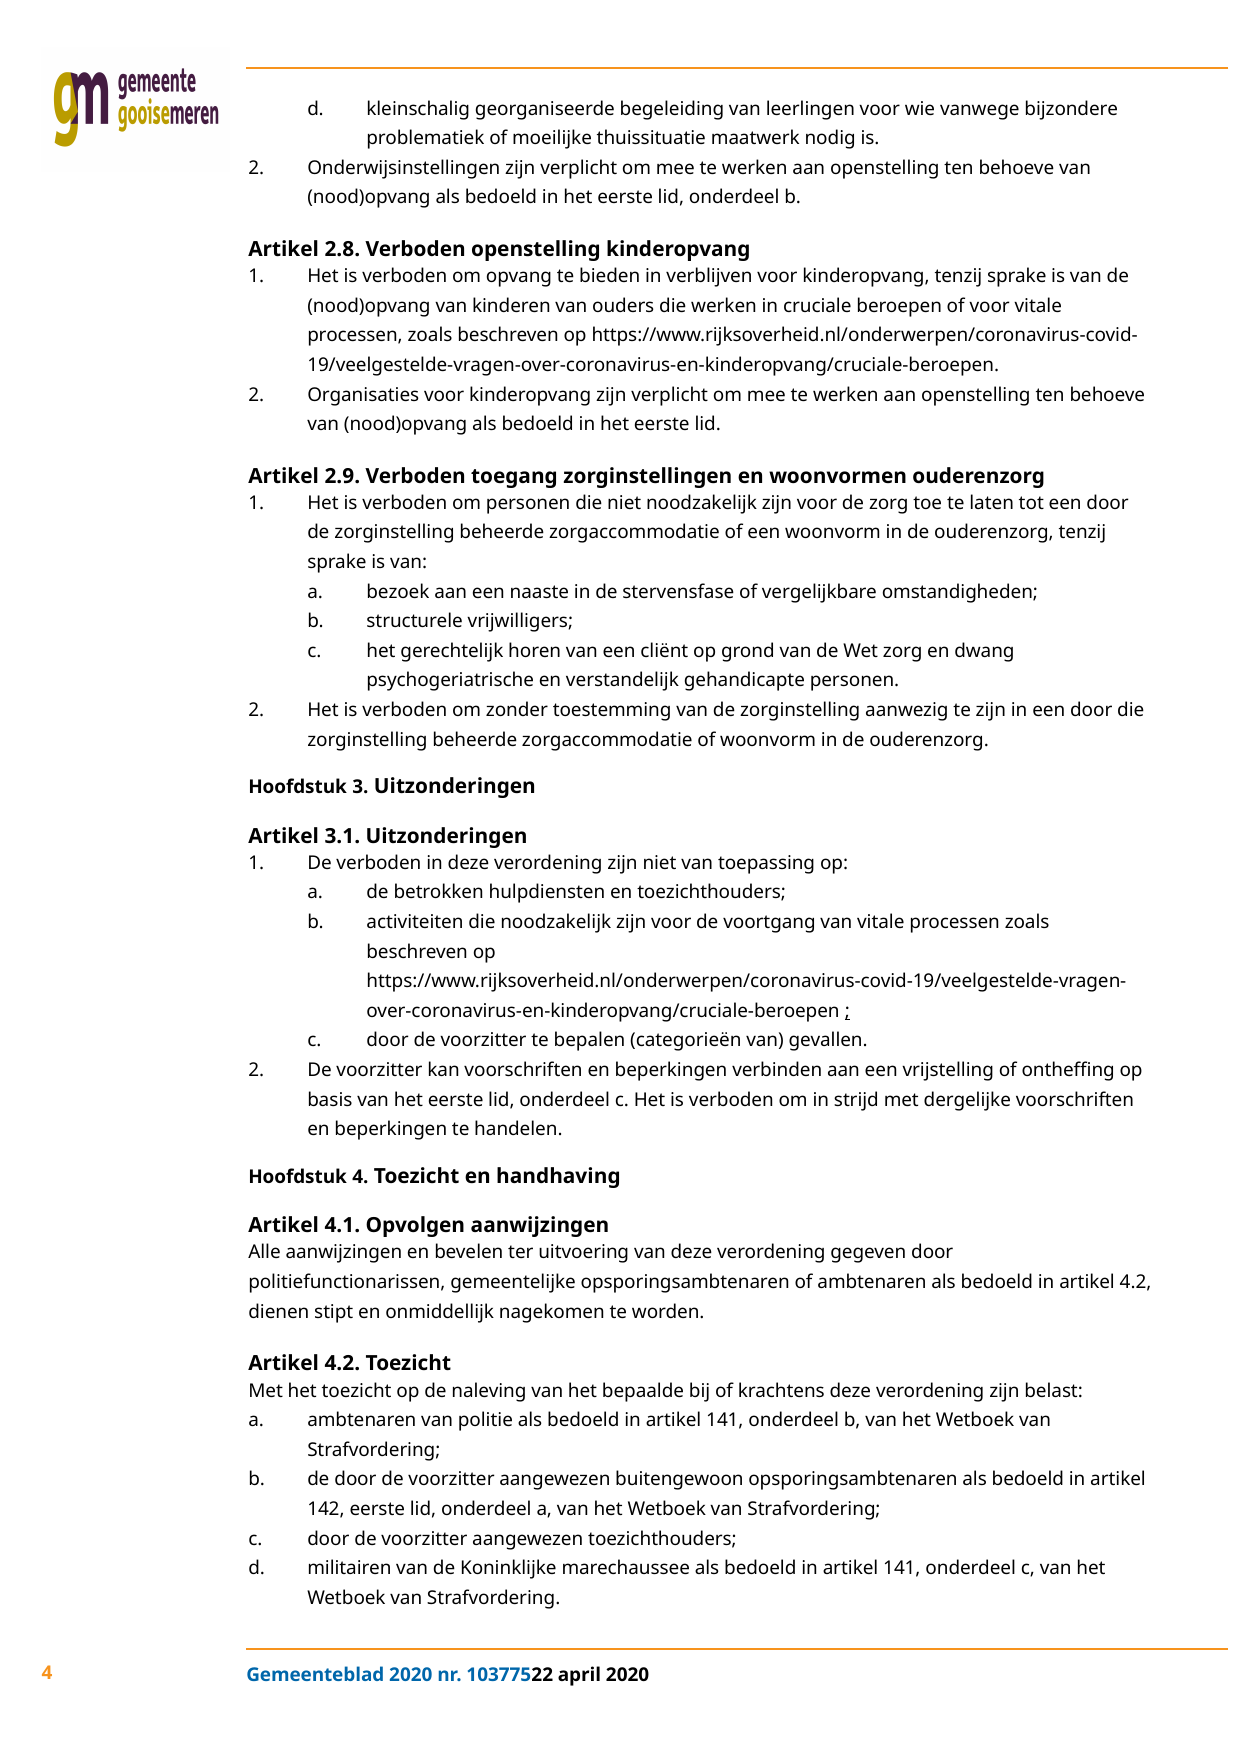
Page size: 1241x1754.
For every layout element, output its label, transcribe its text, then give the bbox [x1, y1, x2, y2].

text Alle aanwijzingen en bevelen ter uitvoering van deze verordening gegeven door politiefunctionarissen, gemeentelijke opsporingsambtenaren of ambtenaren als bedoeld in artikel 4.2, dienen stipt en onmiddellijk nagekomen te worden. [248, 1239, 1152, 1324]
list ambtenaren van politie als bedoeld in artikel 141, onderdeel b, van het Wetboek van Strafvordering; [248, 1406, 1152, 1462]
text Artikel 2.9. Verboden toegang zorginstellingen en woonvormen ouderenzorg [248, 461, 1152, 489]
text Artikel 4.1. Opvolgen aanwijzingen [248, 1210, 1152, 1239]
list kleinschalig georganiseerde begeleiding van leerlingen voor wie vanwege bijzondere problematiek of moeilijke thuissituatie maatwerk nodig is. [307, 95, 1152, 150]
text Artikel 2.8. Verboden openstelling kinderopvang [248, 234, 1152, 262]
list door de voorzitter te bepalen (categorieën van) gevallen. [307, 1027, 1152, 1052]
text Hoofdstuk 4. Toezicht en handhaving [248, 1161, 1152, 1189]
list Het is verboden om zonder toestemming van de zorginstelling aanwezig te zijn in een door die zorginstelling beheerde zorgaccommodatie of woonvorm in de ouderenzorg. [248, 696, 1152, 752]
list Onderwijsinstellingen zijn verplicht om mee te werken aan openstelling ten behoeve van (nood)opvang als bedoeld in het eerste lid, onderdeel b. [248, 154, 1152, 209]
list Het is verboden om personen die niet noodzakelijk zijn voor de zorg toe te laten tot een door de zorginstelling beheerde zorgaccommodatie of een woonvorm in de ouderenzorg, tenzij sprake is van: [248, 489, 1152, 574]
list De verboden in deze verordening zijn niet van toepassing op: [248, 849, 1152, 875]
list bezoek aan een naaste in de stervensfase of vergelijkbare omstandigheden; [307, 578, 1152, 604]
list het gerechtelijk horen van een cliënt op grond van de Wet zorg en dwang psychogeriatrische en verstandelijk gehandicapte personen. [307, 637, 1152, 692]
list de betrokken hulpdiensten en toezichthouders; [307, 879, 1152, 904]
list structurele vrijwilligers; [307, 607, 1152, 633]
list militairen van de Koninklijke marechaussee als bedoeld in artikel 141, onderdeel c, van het Wetboek van Strafvordering. [248, 1554, 1152, 1609]
text Met het toezicht op de naleving van het bepaalde bij of krachtens deze verordening zijn belast: [248, 1377, 1152, 1402]
picture [41, 47, 231, 172]
list door de voorzitter aangewezen toezichthouders; [248, 1525, 1152, 1550]
list de door de voorzitter aangewezen buitengewoon opsporingsambtenaren als bedoeld in artikel 142, eerste lid, onderdeel a, van het Wetboek van Strafvordering; [248, 1466, 1152, 1521]
list activiteiten die noodzakelijk zijn voor de voortgang van vitale processen zoals beschreven op https://www.rijksoverheid.nl/onderwerpen/coronavirus-covid-19/veelgestelde-vragen-over-coronavirus-en-kinderopvang/cruciale-beroepen ; [307, 908, 1152, 1023]
list De voorzitter kan voorschriften en beperkingen verbinden aan een vrijstelling of ontheffing op basis van het eerste lid, onderdeel c. Het is verboden om in strijd met dergelijke voorschriften en beperkingen te handelen. [248, 1056, 1152, 1141]
list Organisaties voor kinderopvang zijn verplicht om mee te werken aan openstelling ten behoeve van (nood)opvang als bedoeld in het eerste lid. [248, 381, 1152, 436]
text Artikel 4.2. Toezicht [248, 1348, 1152, 1377]
list Het is verboden om opvang te bieden in verblijven voor kinderopvang, tenzij sprake is van de (nood)opvang van kinderen van ouders die werken in cruciale beroepen of voor vitale processen, zoals beschreven op https://www.rijksoverheid.nl/onderwerpen/coronavirus-covid-19/veelgestelde-vragen-over-coronavirus-en-kinderopvang/cruciale-beroepen. [248, 262, 1152, 377]
text Hoofdstuk 3. Uitzonderingen [248, 771, 1152, 800]
text Artikel 3.1. Uitzonderingen [248, 821, 1152, 849]
